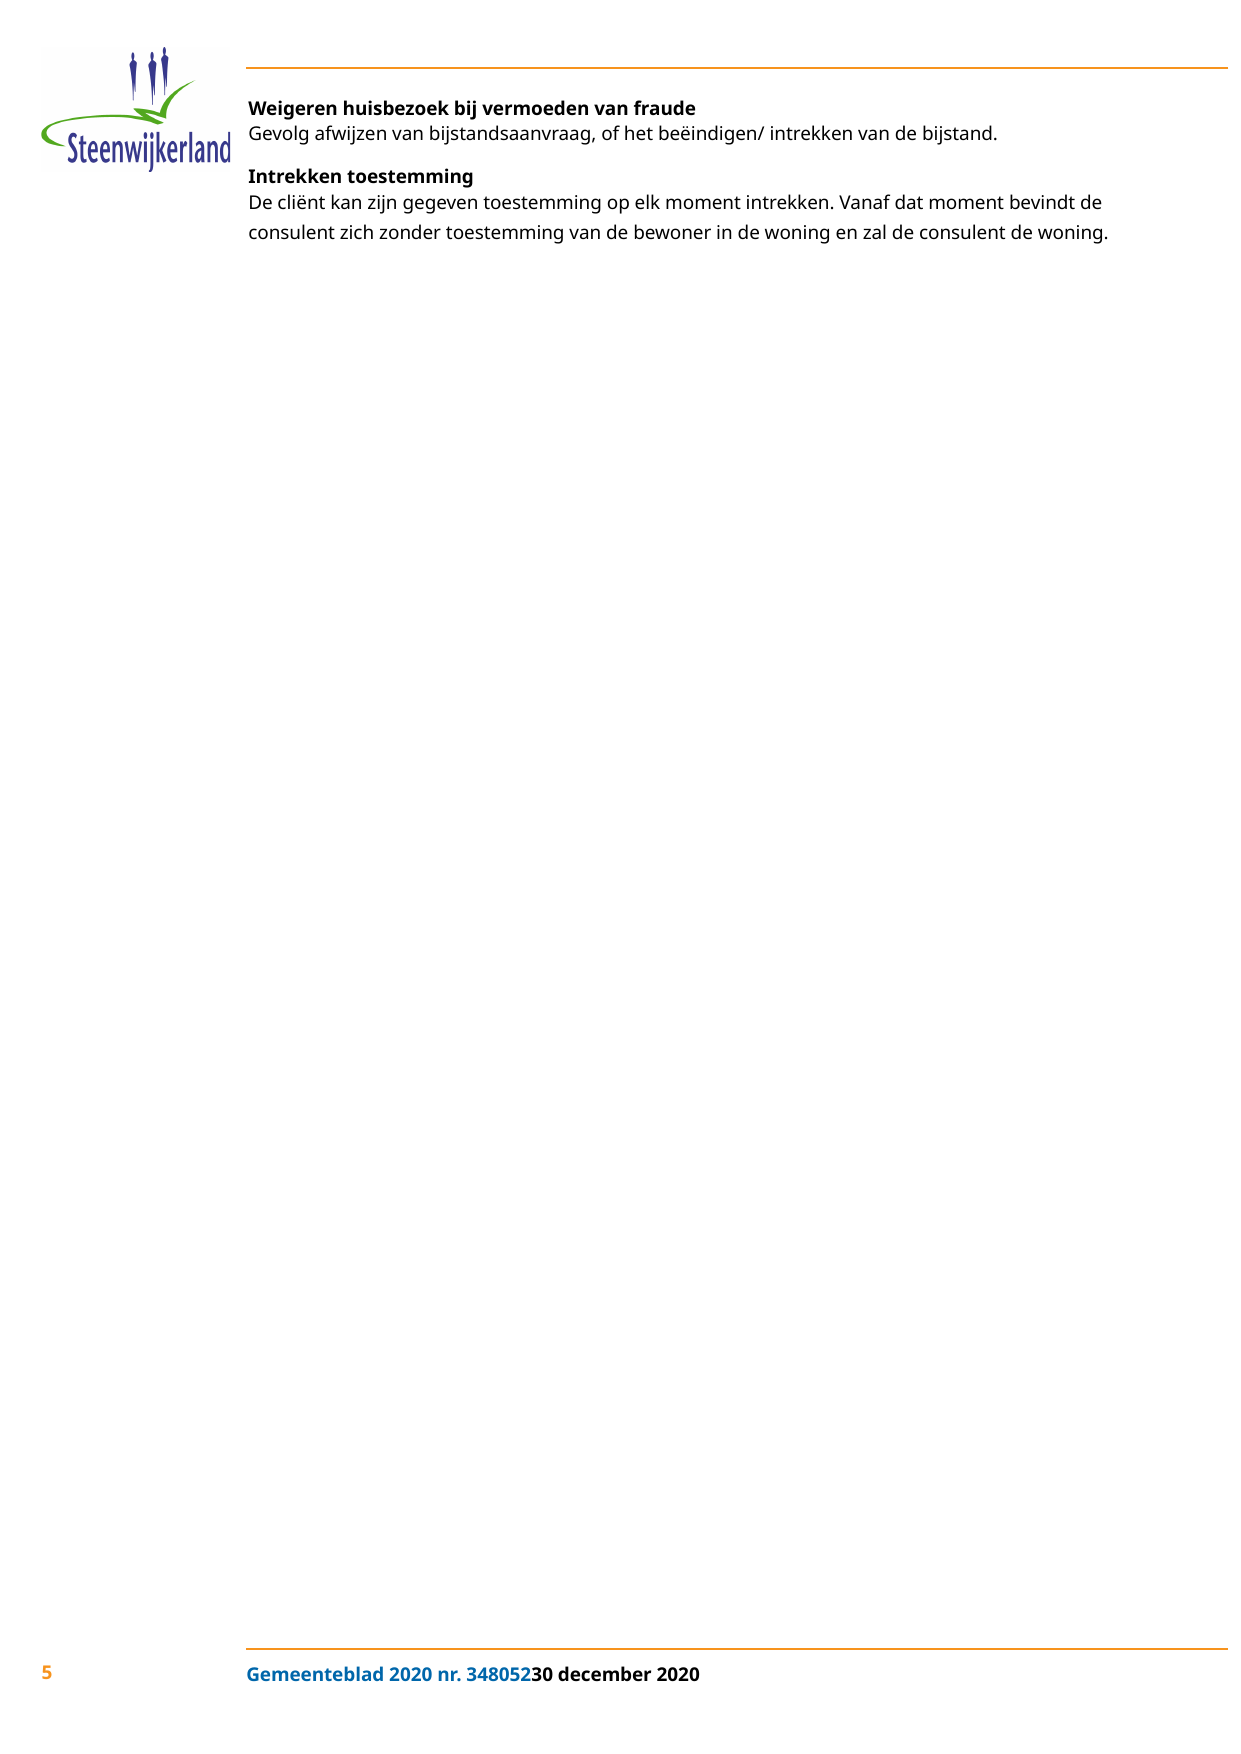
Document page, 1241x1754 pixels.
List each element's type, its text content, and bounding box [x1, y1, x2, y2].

text Weigeren huisbezoek bij vermoeden van fraude [248, 95, 1152, 121]
text De cliënt kan zijn gegeven toestemming op elk moment intrekken. Vanaf dat moment bevindt de consulent zich zonder toestemming van de bewoner in de woning en zal de consulent de woning. [248, 189, 1152, 245]
text Gevolg afwijzen van bijstandsaanvraag, of het beëindigen/ intrekken van de bijstand. [248, 121, 1152, 146]
text Intrekken toestemming [248, 164, 1152, 189]
picture [41, 47, 231, 172]
